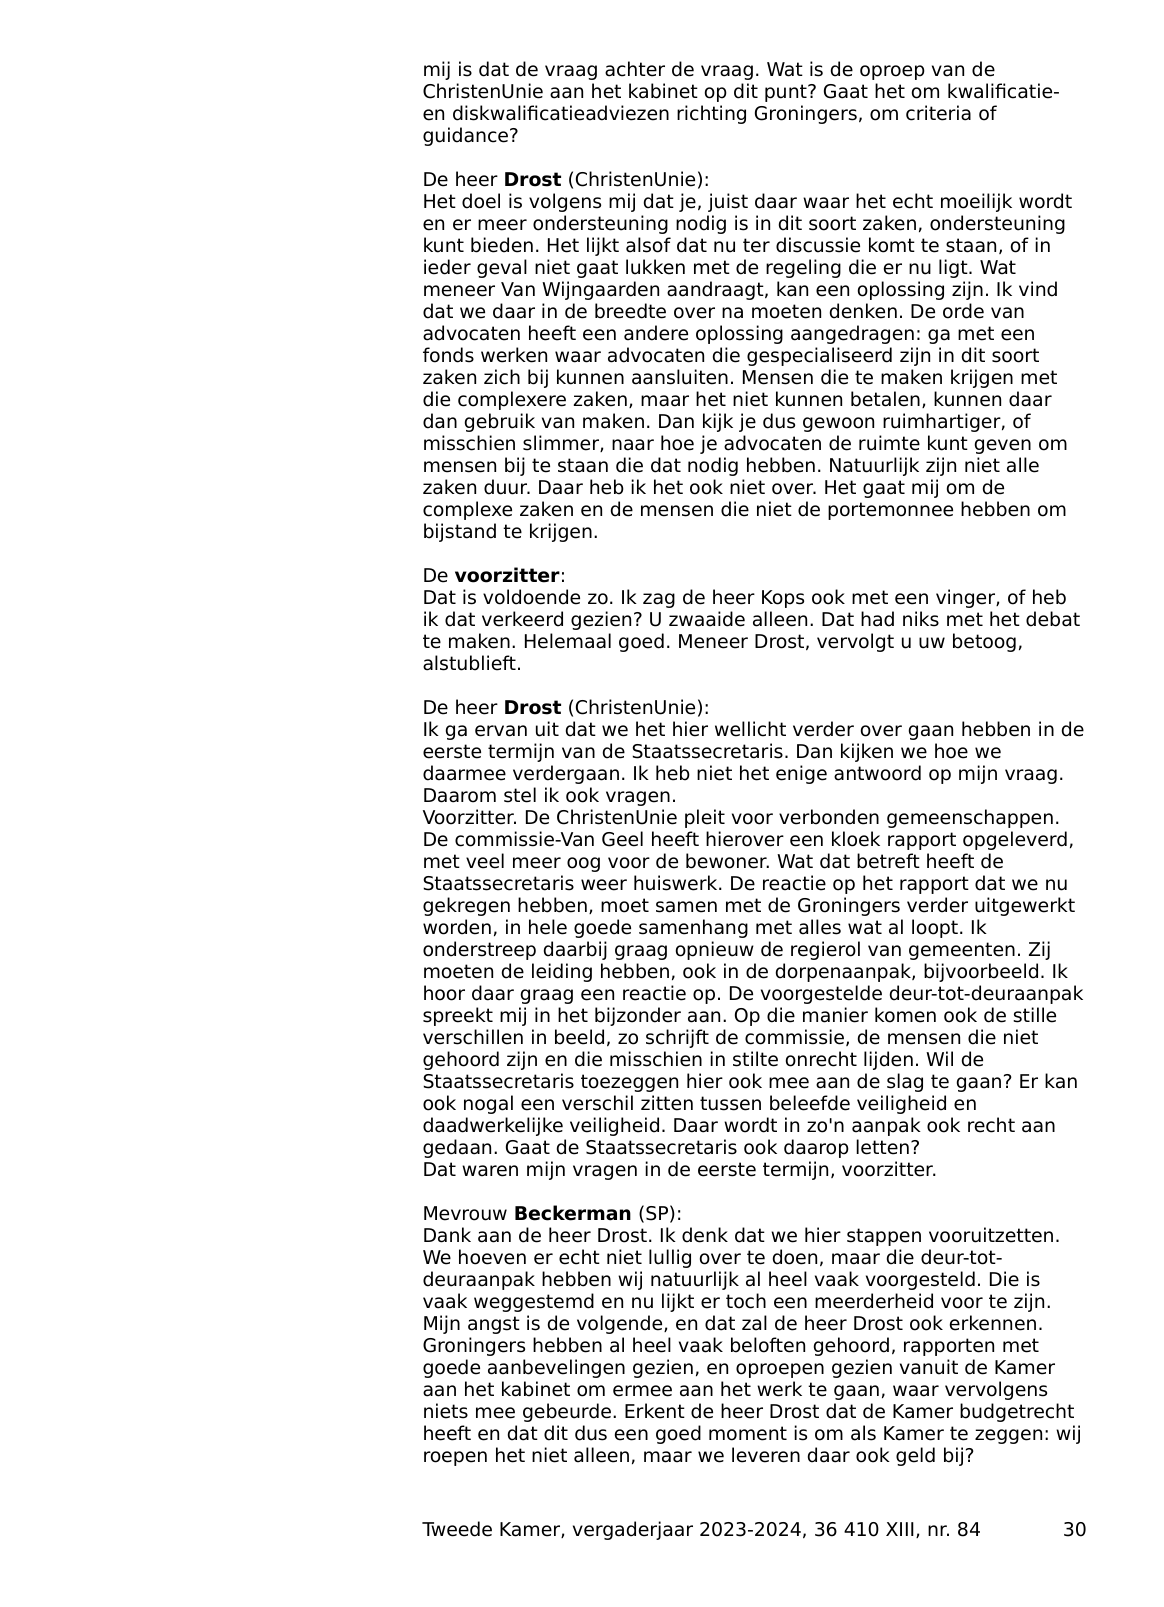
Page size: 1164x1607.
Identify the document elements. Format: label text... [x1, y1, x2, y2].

text Ik ga ervan uit dat we het hier wellicht verder over gaan hebben in de eerste termijn van de Staatssecretaris. Dan kijken we hoe we daarmee verdergaan. Ik heb niet het enige antwoord op mijn vraag. Daarom stel ik ook vragen. [422, 719, 1087, 807]
text Voorzitter. De ChristenUnie pleit voor verbonden gemeenschappen. De commissie-Van Geel heeft hierover een kloek rapport opgeleverd, met veel meer oog voor de bewoner. Wat dat betreft heeft de Staatssecretaris weer huiswerk. De reactie op het rapport dat we nu gekregen hebben, moet samen met de Groningers verder uitgewerkt worden, in hele goede samenhang met alles wat al loopt. Ik onderstreep daarbij graag opnieuw de regierol van gemeenten. Zij moeten de leiding hebben, ook in de dorpenaanpak, bijvoorbeeld. Ik hoor daar graag een reactie op. De voorgestelde deur-tot-deuraanpak spreekt mij in het bijzonder aan. Op die manier komen ook de stille verschillen in beeld, zo schrijft de commissie, de mensen die niet gehoord zijn en die misschien in stilte onrecht lijden. Wil de Staatssecretaris toezeggen hier ook mee aan de slag te gaan? Er kan ook nogal een verschil zitten tussen beleefde veiligheid en daadwerkelijke veiligheid. Daar wordt in zo'n aanpak ook recht aan gedaan. Gaat de Staatssecretaris ook daarop letten? [422, 807, 1087, 1159]
text De voorzitter: [422, 565, 1087, 587]
text Dank aan de heer Drost. Ik denk dat we hier stappen vooruitzetten. We hoeven er echt niet lullig over te doen, maar die deur-tot-deuraanpak hebben wij natuurlijk al heel vaak voorgesteld. Die is vaak weggestemd en nu lijkt er toch een meerderheid voor te zijn. Mijn angst is de volgende, en dat zal de heer Drost ook erkennen. Groningers hebben al heel vaak beloften gehoord, rapporten met goede aanbevelingen gezien, en oproepen gezien vanuit de Kamer aan het kabinet om ermee aan het werk te gaan, waar vervolgens niets mee gebeurde. Erkent de heer Drost dat de Kamer budgetrecht heeft en dat dit dus een goed moment is om als Kamer te zeggen: wij roepen het niet alleen, maar we leveren daar ook geld bij? [422, 1225, 1087, 1467]
text Mevrouw Beckerman (SP): [422, 1203, 1087, 1225]
text De heer Drost (ChristenUnie): [422, 697, 1087, 719]
text mij is dat de vraag achter de vraag. Wat is de oproep van de ChristenUnie aan het kabinet op dit punt? Gaat het om kwalificatie- en diskwalificatieadviezen richting Groningers, om criteria of guidance? [422, 59, 1087, 147]
text Dat waren mijn vragen in de eerste termijn, voorzitter. [422, 1159, 1087, 1181]
text De heer Drost (ChristenUnie): [422, 169, 1087, 191]
text Dat is voldoende zo. Ik zag de heer Kops ook met een vinger, of heb ik dat verkeerd gezien? U zwaaide alleen. Dat had niks met het debat te maken. Helemaal goed. Meneer Drost, vervolgt u uw betoog, alstublieft. [422, 587, 1087, 675]
text Het doel is volgens mij dat je, juist daar waar het echt moeilijk wordt en er meer ondersteuning nodig is in dit soort zaken, ondersteuning kunt bieden. Het lijkt alsof dat nu ter discussie komt te staan, of in ieder geval niet gaat lukken met de regeling die er nu ligt. Wat meneer Van Wijngaarden aandraagt, kan een oplossing zijn. Ik vind dat we daar in de breedte over na moeten denken. De orde van advocaten heeft een andere oplossing aangedragen: ga met een fonds werken waar advocaten die gespecialiseerd zijn in dit soort zaken zich bij kunnen aansluiten. Mensen die te maken krijgen met die complexere zaken, maar het niet kunnen betalen, kunnen daar dan gebruik van maken. Dan kijk je dus gewoon ruimhartiger, of misschien slimmer, naar hoe je advocaten de ruimte kunt geven om mensen bij te staan die dat nodig hebben. Natuurlijk zijn niet alle zaken duur. Daar heb ik het ook niet over. Het gaat mij om de complexe zaken en de mensen die niet de portemonnee hebben om bijstand te krijgen. [422, 191, 1087, 543]
